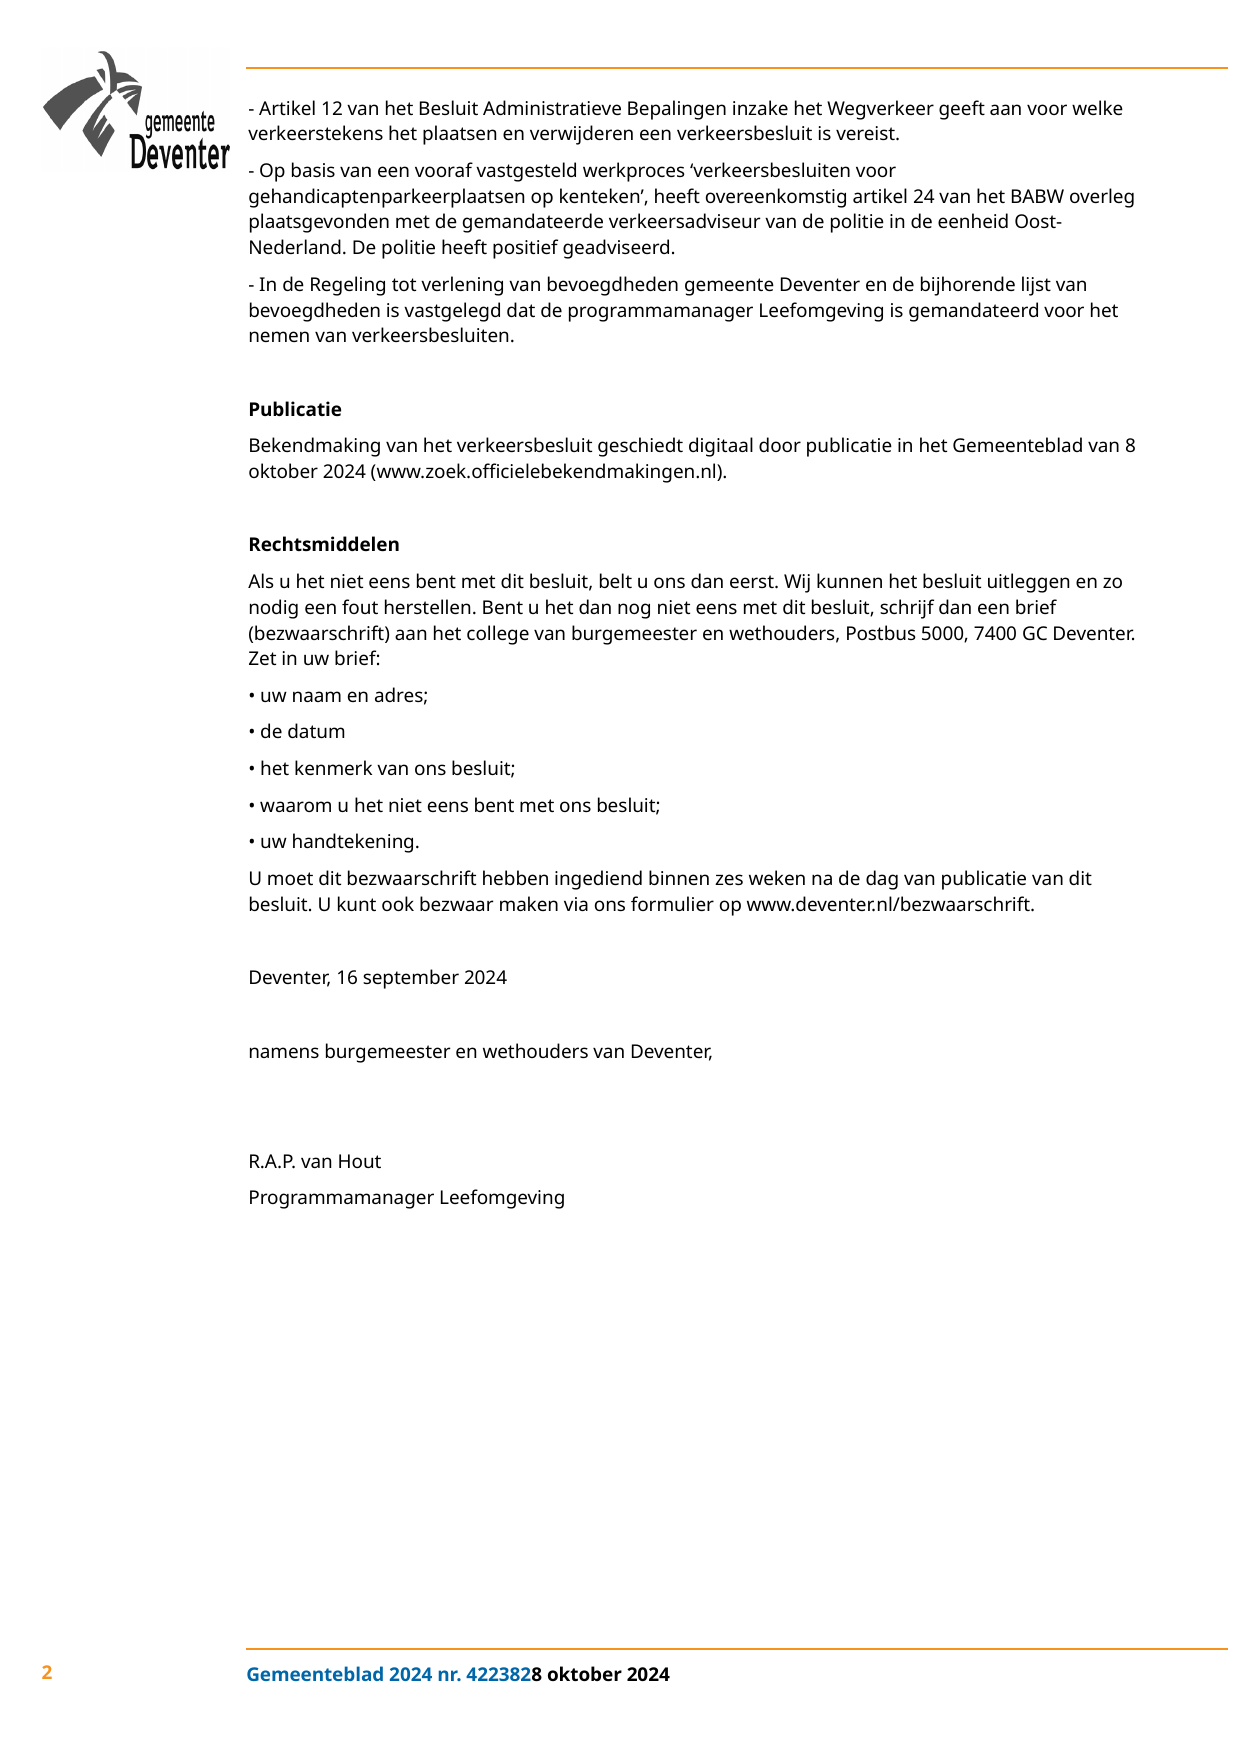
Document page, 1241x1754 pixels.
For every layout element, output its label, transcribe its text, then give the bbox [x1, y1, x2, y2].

picture [41, 47, 231, 172]
text namens burgemeester en wethouders van Deventer, [248, 1038, 1152, 1063]
text - In de Regeling tot verlening van bevoegdheden gemeente Deventer en de bijhorende lijst van bevoegdheden is vastgelegd dat de programmamanager Leefomgeving is gemandateerd voor het nemen van verkeersbesluiten. [248, 271, 1152, 348]
text U moet dit bezwaarschrift hebben ingediend binnen zes weken na de dag van publicatie van dit besluit. U kunt ook bezwaar maken via ons formulier op www.deventer.nl/bezwaarschrift. [248, 865, 1152, 917]
text • uw naam en adres; [248, 682, 1152, 708]
text • de datum [248, 719, 1152, 744]
text • waarom u het niet eens bent met ons besluit; [248, 792, 1152, 818]
text Bekendmaking van het verkeersbesluit geschiedt digitaal door publicatie in het Gemeenteblad van 8 oktober 2024 (www.zoek.officielebekendmakingen.nl). [248, 432, 1152, 484]
text • het kenmerk van ons besluit; [248, 755, 1152, 781]
text - Op basis van een vooraf vastgesteld werkproces ‘verkeersbesluiten voor gehandicaptenparkeerplaatsen op kenteken’, heeft overeenkomstig artikel 24 van het BABW overleg plaatsgevonden met de gemandateerde verkeersadviseur van de politie in de eenheid Oost-Nederland. De politie heeft positief geadviseerd. [248, 157, 1152, 260]
text Als u het niet eens bent met dit besluit, belt u ons dan eerst. Wij kunnen het besluit uitleggen en zo nodig een fout herstellen. Bent u het dan nog niet eens met dit besluit, schrijf dan een brief (bezwaarschrift) aan het college van burgemeester en wethouders, Postbus 5000, 7400 GC Deventer. Zet in uw brief: [248, 568, 1152, 671]
text - Artikel 12 van het Besluit Administratieve Bepalingen inzake het Wegverkeer geeft aan voor welke verkeerstekens het plaatsen en verwijderen een verkeersbesluit is vereist. [248, 95, 1152, 146]
text Publicatie [248, 396, 1152, 422]
text • uw handtekening. [248, 829, 1152, 854]
text R.A.P. van Hout [248, 1148, 1152, 1173]
text Programmamanager Leefomgeving [248, 1184, 1152, 1210]
text Rechtsmiddelen [248, 532, 1152, 557]
text Deventer, 16 september 2024 [248, 964, 1152, 990]
